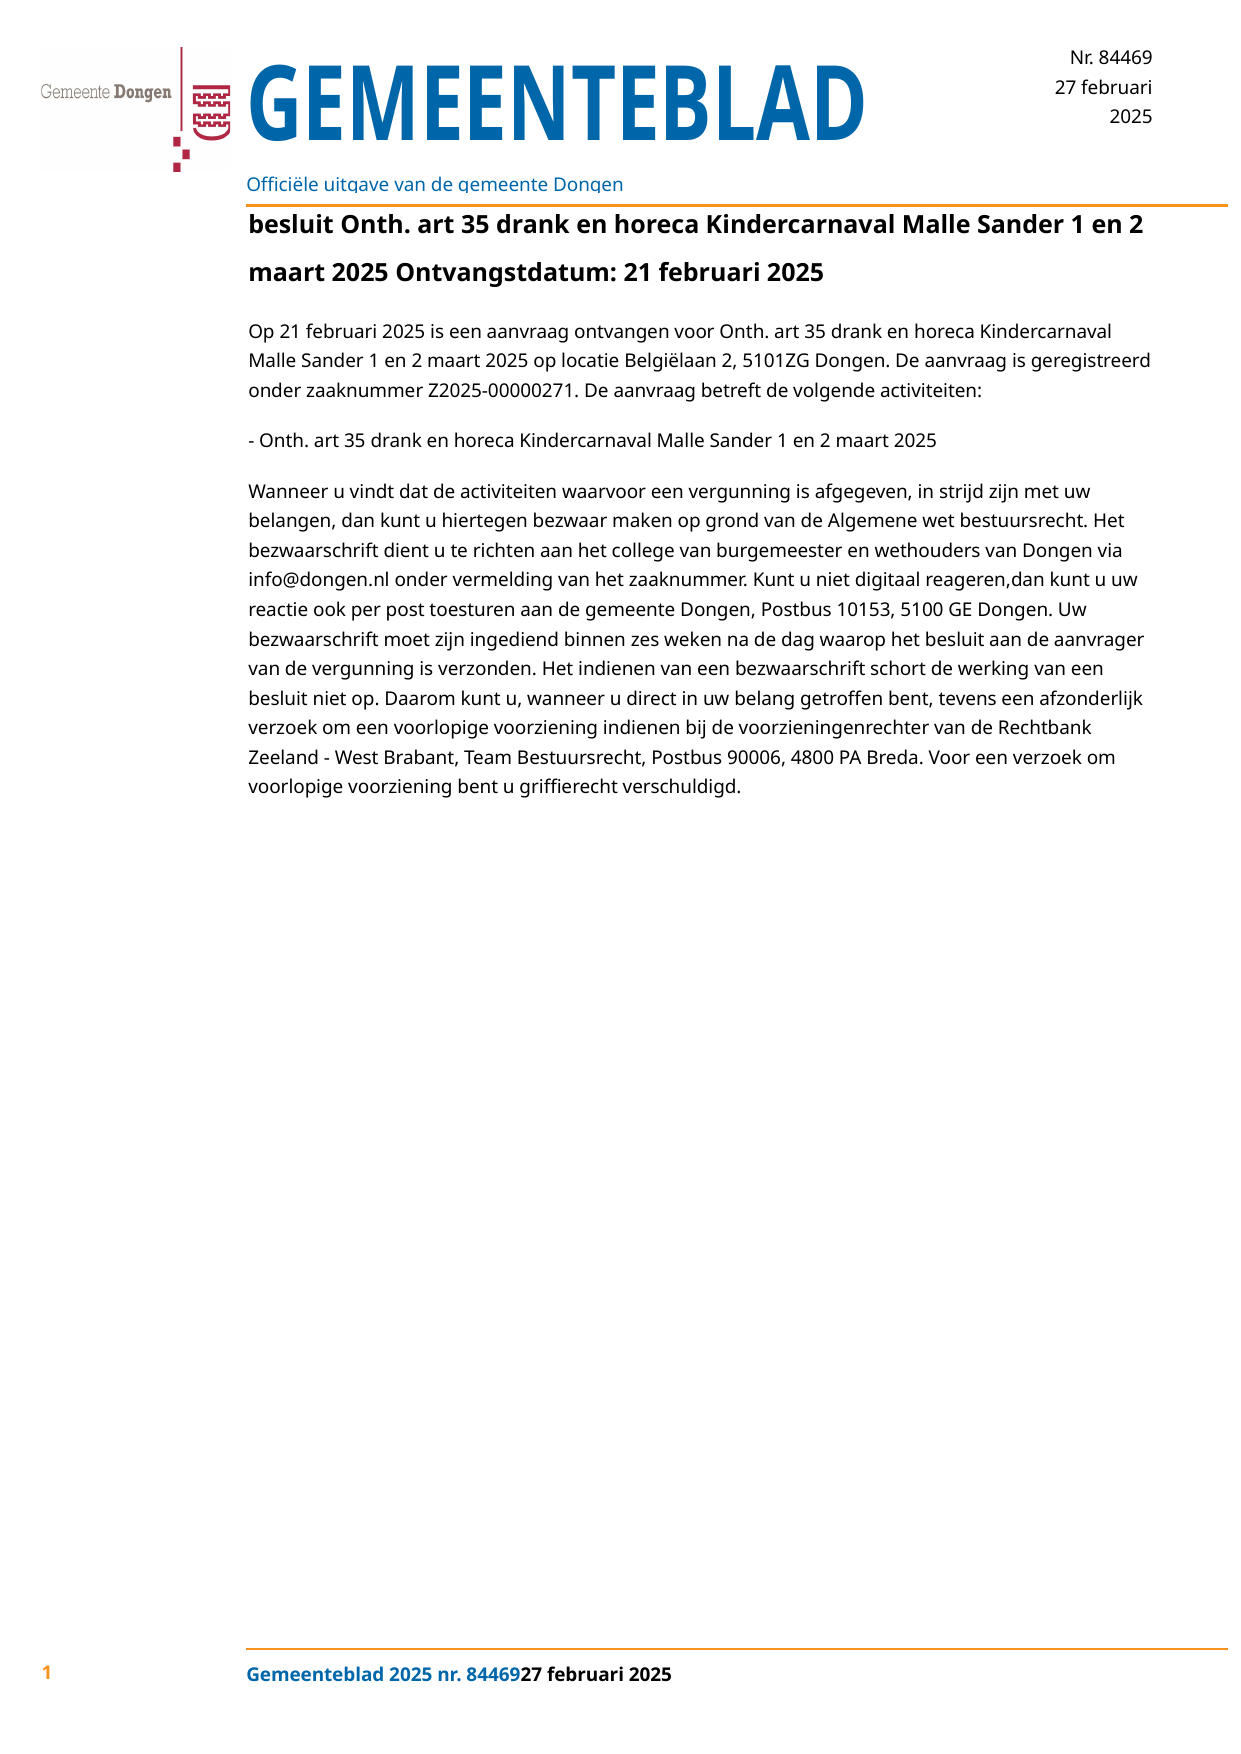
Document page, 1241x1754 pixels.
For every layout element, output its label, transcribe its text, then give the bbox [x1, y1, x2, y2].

text besluit Onth. art 35 drank en horeca Kindercarnaval Malle Sander 1 en 2 maart 2025 Ontvangstdatum: 21 februari 2025 [248, 207, 1152, 288]
text Wanneer u vindt dat de activiteiten waarvoor een vergunning is afgegeven, in strijd zijn met uw belangen, dan kunt u hiertegen bezwaar maken op grond van de Algemene wet bestuursrecht. Het bezwaarschrift dient u te richten aan het college van burgemeester en wethouders van Dongen via info@dongen.nl onder vermelding van het zaaknummer. Kunt u niet digitaal reageren,dan kunt u uw reactie ook per post toesturen aan de gemeente Dongen, Postbus 10153, 5100 GE Dongen. Uw bezwaarschrift moet zijn ingediend binnen zes weken na de dag waarop het besluit aan de aanvrager van de vergunning is verzonden. Het indienen van een bezwaarschrift schort de werking van een besluit niet op. Daarom kunt u, wanneer u direct in uw belang getroffen bent, tevens een afzonderlijk verzoek om een voorlopige voorziening indienen bij de voorzieningenrechter van de Rechtbank Zeeland - West Brabant, Team Bestuursrecht, Postbus 90006, 4800 PA Breda. Voor een verzoek om voorlopige voorziening bent u griffierecht verschuldigd. [248, 478, 1152, 799]
text - Onth. art 35 drank en horeca Kindercarnaval Malle Sander 1 en 2 maart 2025 [248, 427, 1152, 453]
text Op 21 februari 2025 is een aanvraag ontvangen voor Onth. art 35 drank en horeca Kindercarnaval Malle Sander 1 en 2 maart 2025 op locatie Belgiëlaan 2, 5101ZG Dongen. De aanvraag is geregistreerd onder zaaknummer Z2025-00000271. De aanvraag betreft de volgende activiteiten: [248, 318, 1152, 403]
picture [41, 47, 231, 172]
